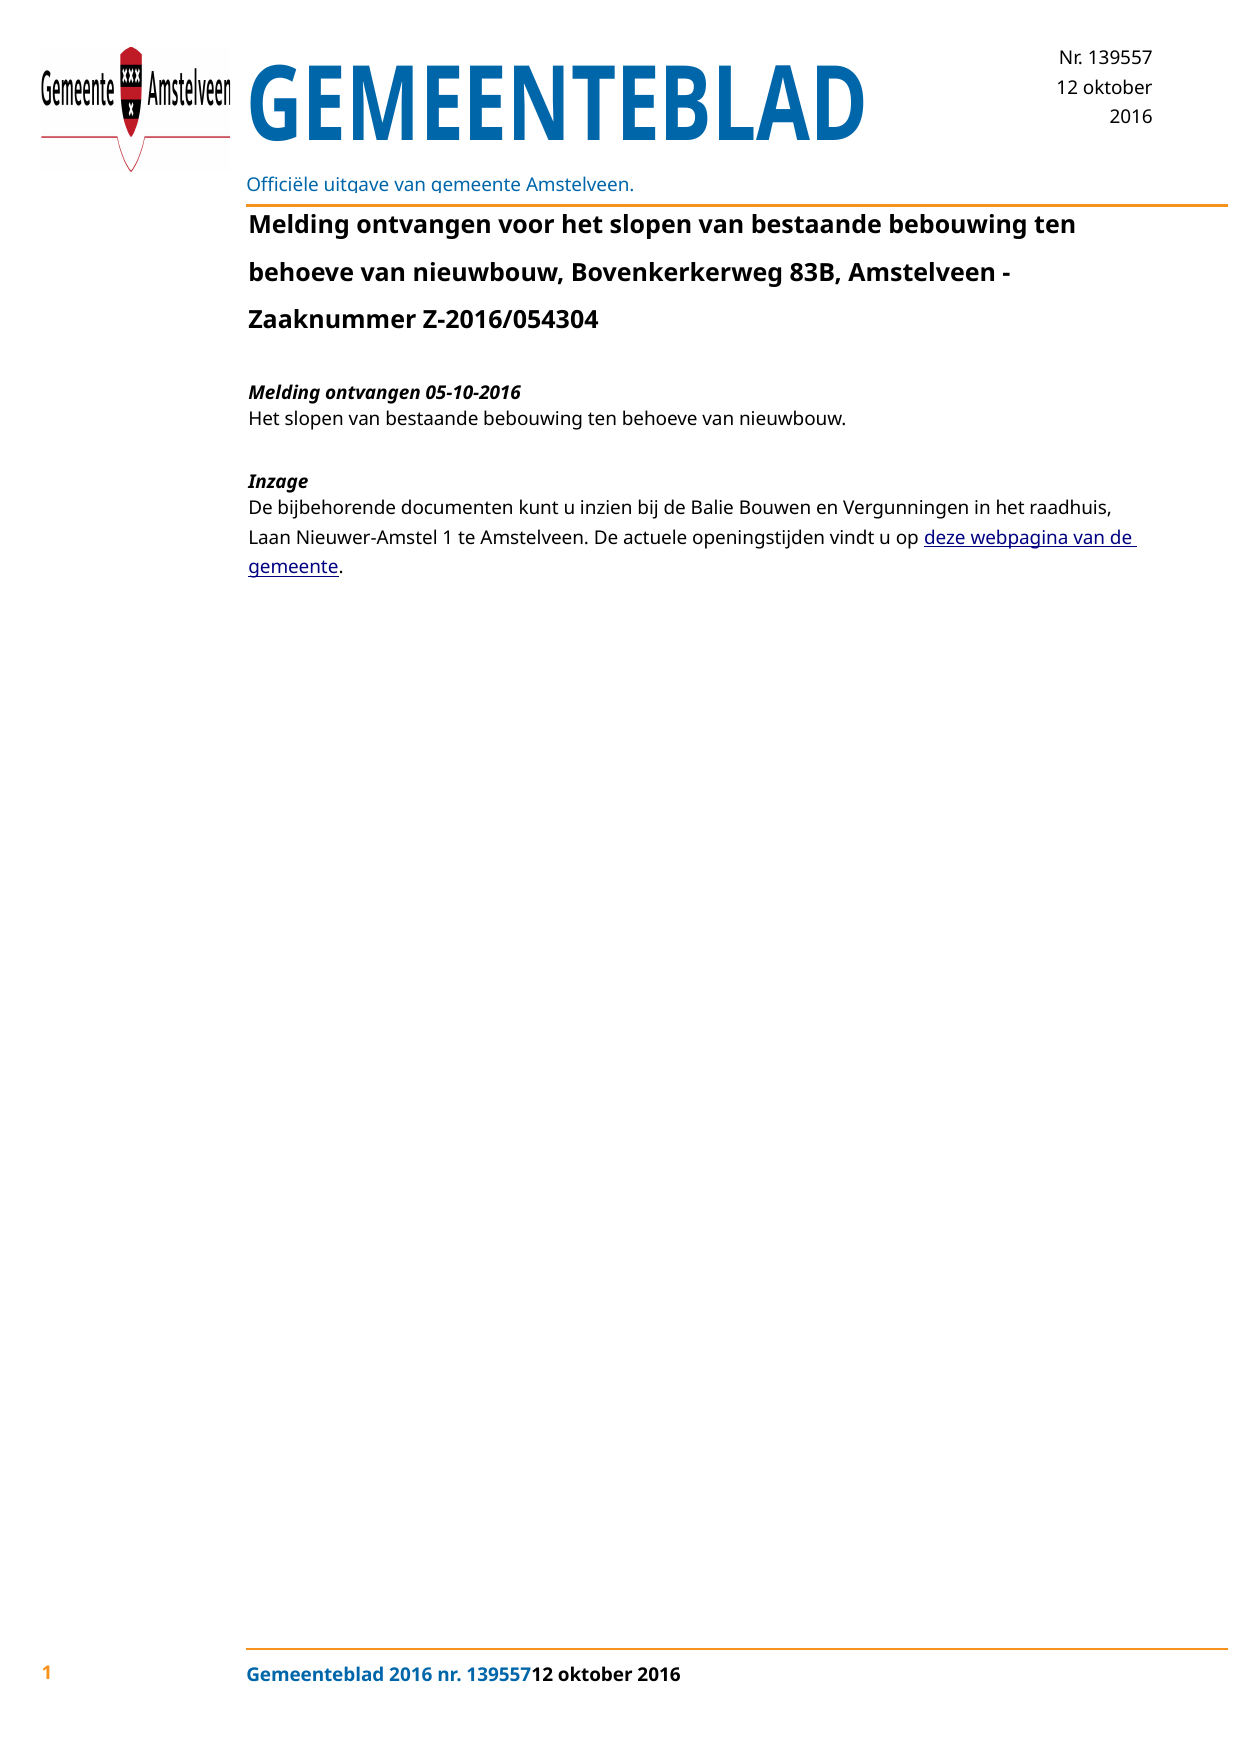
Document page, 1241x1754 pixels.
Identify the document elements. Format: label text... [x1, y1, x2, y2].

text Inzage [248, 469, 1152, 494]
text Melding ontvangen voor het slopen van bestaande bebouwing ten behoeve van nieuwbouw, Bovenkerkerweg 83B, Amstelveen - Zaaknummer Z-2016/054304 [248, 207, 1152, 336]
text Melding ontvangen 05-10-2016 [248, 379, 1152, 405]
text De bijbehorende documenten kunt u inzien bij de Balie Bouwen en Vergunningen in het raadhuis, Laan Nieuwer-Amstel 1 te Amstelveen. De actuele openingstijden vindt u op deze webpagina van de gemeente. [248, 494, 1152, 579]
picture [41, 47, 231, 172]
text Het slopen van bestaande bebouwing ten behoeve van nieuwbouw. [248, 405, 1152, 431]
